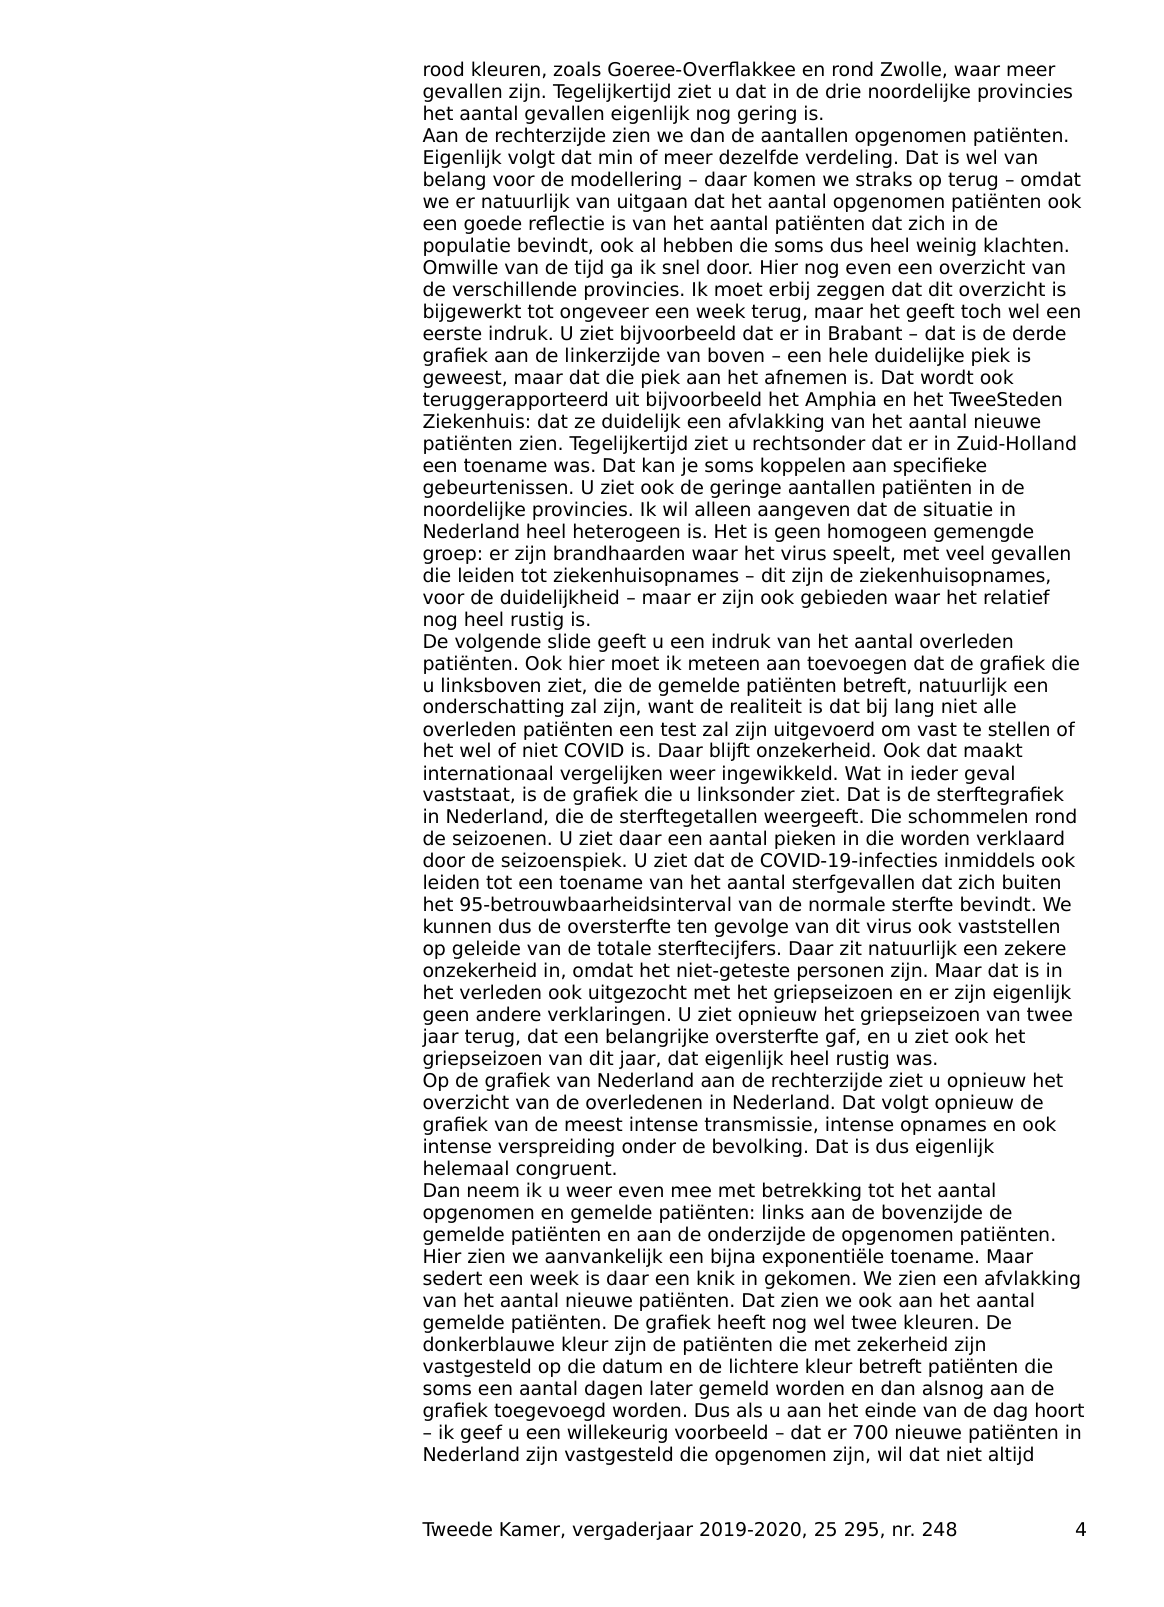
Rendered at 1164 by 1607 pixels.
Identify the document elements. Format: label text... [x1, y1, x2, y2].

text Dan neem ik u weer even mee met betrekking tot het aantal opgenomen en gemelde patiënten: links aan de bovenzijde de gemelde patiënten en aan de onderzijde de opgenomen patiënten. Hier zien we aanvankelijk een bijna exponentiële toename. Maar sedert een week is daar een knik in gekomen. We zien een afvlakking van het aantal nieuwe patiënten. Dat zien we ook aan het aantal gemelde patiënten. De grafiek heeft nog wel twee kleuren. De donkerblauwe kleur zijn de patiënten die met zekerheid zijn vastgesteld op die datum en de lichtere kleur betreft patiënten die soms een aantal dagen later gemeld worden en dan alsnog aan de grafiek toegevoegd worden. Dus als u aan het einde van de dag hoort – ik geef u een willekeurig voorbeeld – dat er 700 nieuwe patiënten in Nederland zijn vastgesteld die opgenomen zijn, wil dat niet altijd [422, 1180, 1087, 1466]
text Op de grafiek van Nederland aan de rechterzijde ziet u opnieuw het overzicht van de overledenen in Nederland. Dat volgt opnieuw de grafiek van de meest intense transmissie, intense opnames en ook intense verspreiding onder de bevolking. Dat is dus eigenlijk helemaal congruent. [422, 1070, 1087, 1180]
text rood kleuren, zoals Goeree-Overflakkee en rond Zwolle, waar meer gevallen zijn. Tegelijkertijd ziet u dat in de drie noordelijke provincies het aantal gevallen eigenlijk nog gering is. [422, 59, 1087, 125]
text Omwille van de tijd ga ik snel door. Hier nog even een overzicht van de verschillende provincies. Ik moet erbij zeggen dat dit overzicht is bijgewerkt tot ongeveer een week terug, maar het geeft toch wel een eerste indruk. U ziet bijvoorbeeld dat er in Brabant – dat is de derde grafiek aan de linkerzijde van boven – een hele duidelijke piek is geweest, maar dat die piek aan het afnemen is. Dat wordt ook teruggerapporteerd uit bijvoorbeeld het Amphia en het TweeSteden Ziekenhuis: dat ze duidelijk een afvlakking van het aantal nieuwe patiënten zien. Tegelijkertijd ziet u rechtsonder dat er in Zuid-Holland een toename was. Dat kan je soms koppelen aan specifieke gebeurtenissen. U ziet ook de geringe aantallen patiënten in de noordelijke provincies. Ik wil alleen aangeven dat de situatie in Nederland heel heterogeen is. Het is geen homogeen gemengde groep: er zijn brandhaarden waar het virus speelt, met veel gevallen die leiden tot ziekenhuisopnames – dit zijn de ziekenhuisopnames, voor de duidelijkheid – maar er zijn ook gebieden waar het relatief nog heel rustig is. [422, 257, 1087, 631]
text De volgende slide geeft u een indruk van het aantal overleden patiënten. Ook hier moet ik meteen aan toevoegen dat de grafiek die u linksboven ziet, die de gemelde patiënten betreft, natuurlijk een onderschatting zal zijn, want de realiteit is dat bij lang niet alle overleden patiënten een test zal zijn uitgevoerd om vast te stellen of het wel of niet COVID is. Daar blijft onzekerheid. Ook dat maakt internationaal vergelijken weer ingewikkeld. Wat in ieder geval vaststaat, is de grafiek die u linksonder ziet. Dat is de sterftegrafiek in Nederland, die de sterftegetallen weergeeft. Die schommelen rond de seizoenen. U ziet daar een aantal pieken in die worden verklaard door de seizoenspiek. U ziet dat de COVID-19-infecties inmiddels ook leiden tot een toename van het aantal sterfgevallen dat zich buiten het 95-betrouwbaarheidsinterval van de normale sterfte bevindt. We kunnen dus de oversterfte ten gevolge van dit virus ook vaststellen op geleide van de totale sterftecijfers. Daar zit natuurlijk een zekere onzekerheid in, omdat het niet-geteste personen zijn. Maar dat is in het verleden ook uitgezocht met het griepseizoen en er zijn eigenlijk geen andere verklaringen. U ziet opnieuw het griepseizoen van twee jaar terug, dat een belangrijke oversterfte gaf, en u ziet ook het griepseizoen van dit jaar, dat eigenlijk heel rustig was. [422, 631, 1087, 1070]
text Aan de rechterzijde zien we dan de aantallen opgenomen patiënten. Eigenlijk volgt dat min of meer dezelfde verdeling. Dat is wel van belang voor de modellering – daar komen we straks op terug – omdat we er natuurlijk van uitgaan dat het aantal opgenomen patiënten ook een goede reflectie is van het aantal patiënten dat zich in de populatie bevindt, ook al hebben die soms dus heel weinig klachten. [422, 125, 1087, 257]
